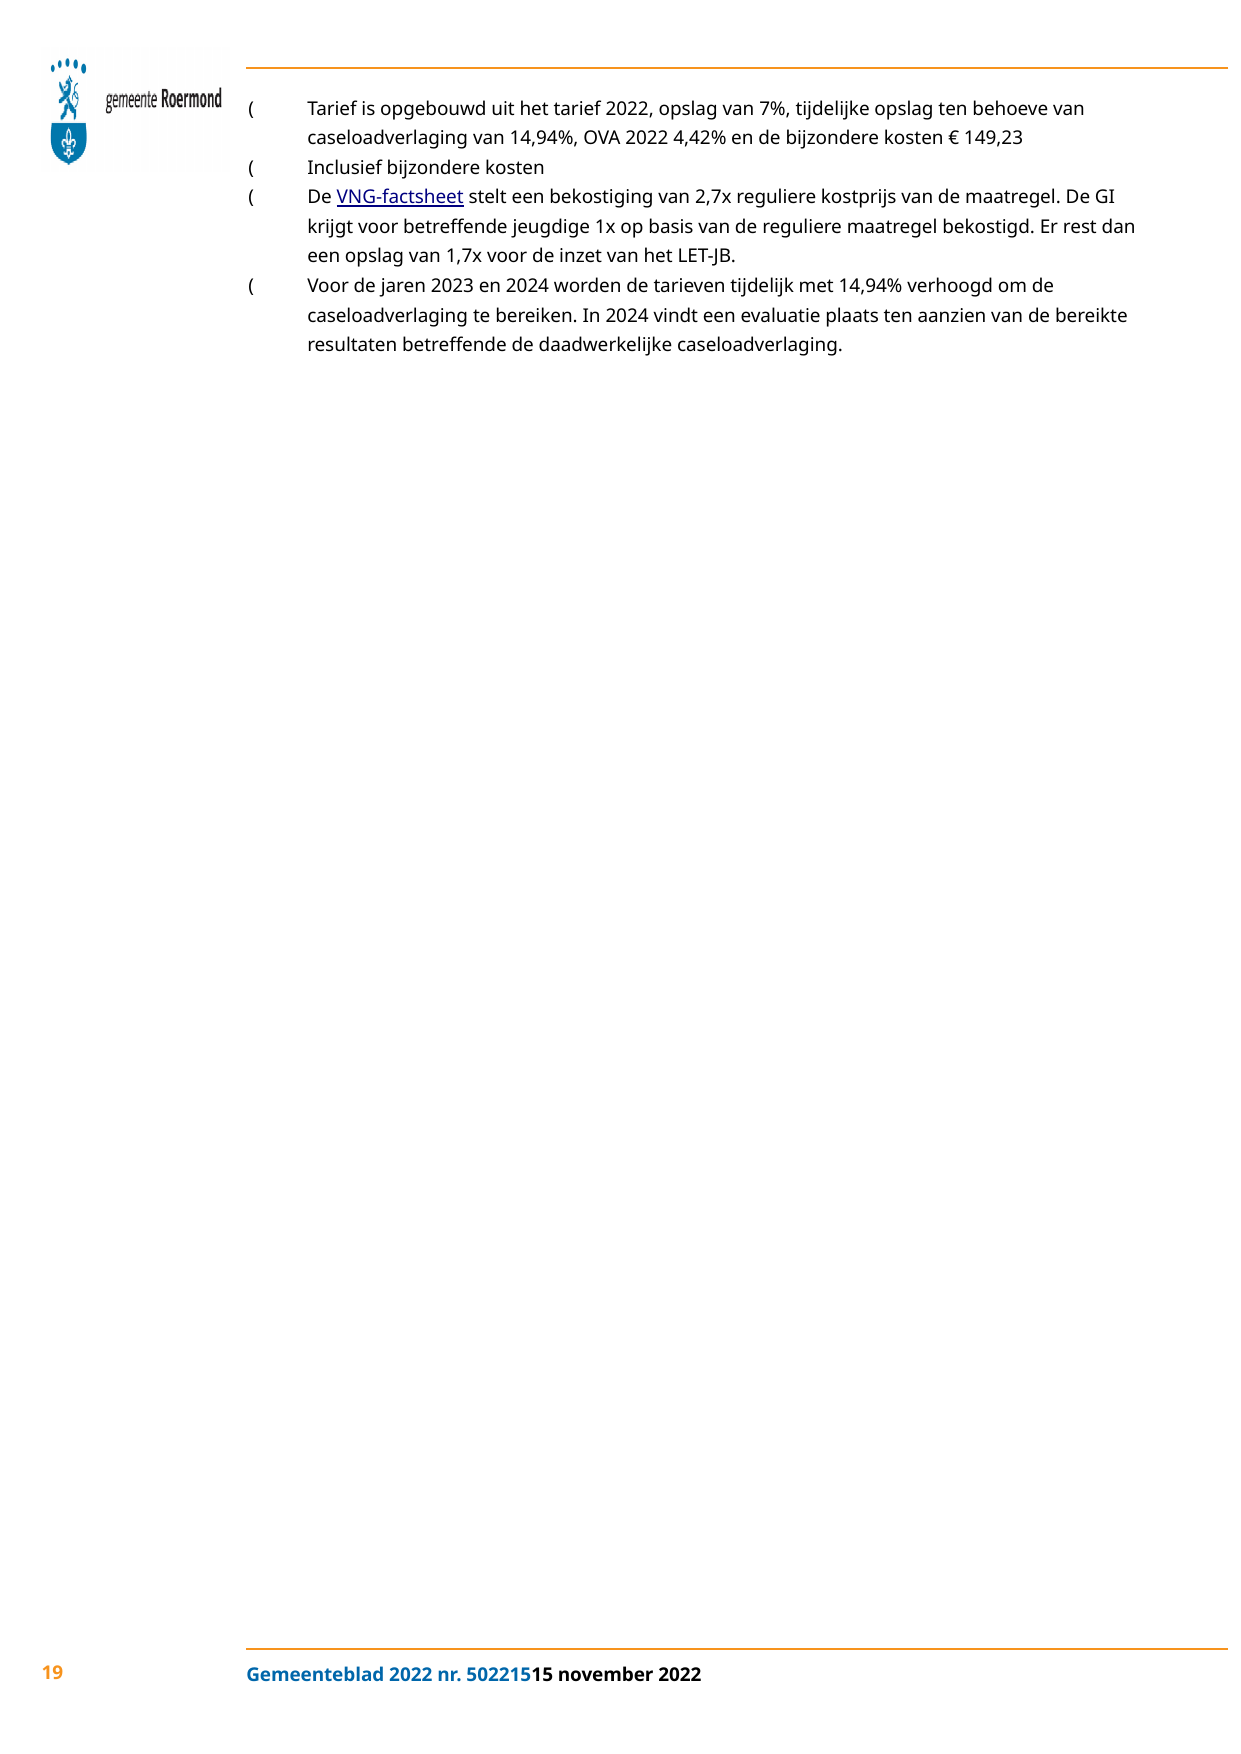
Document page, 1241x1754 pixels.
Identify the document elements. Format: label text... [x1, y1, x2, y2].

list Inclusief bijzondere kosten [248, 154, 1152, 180]
list Voor de jaren 2023 en 2024 worden de tarieven tijdelijk met 14,94% verhoogd om de caseloadverlaging te bereiken. In 2024 vindt een evaluatie plaats ten aanzien van de bereikte resultaten betreffende de daadwerkelijke caseloadverlaging. [248, 272, 1152, 357]
picture [41, 47, 231, 172]
list Tarief is opgebouwd uit het tarief 2022, opslag van 7%, tijdelijke opslag ten behoeve van caseloadverlaging van 14,94%, OVA 2022 4,42% en de bijzondere kosten € 149,23 [248, 95, 1152, 150]
list De VNG-factsheet stelt een bekostiging van 2,7x reguliere kostprijs van de maatregel. De GI krijgt voor betreffende jeugdige 1x op basis van de reguliere maatregel bekostigd. Er rest dan een opslag van 1,7x voor de inzet van het LET-JB. [248, 183, 1152, 268]
